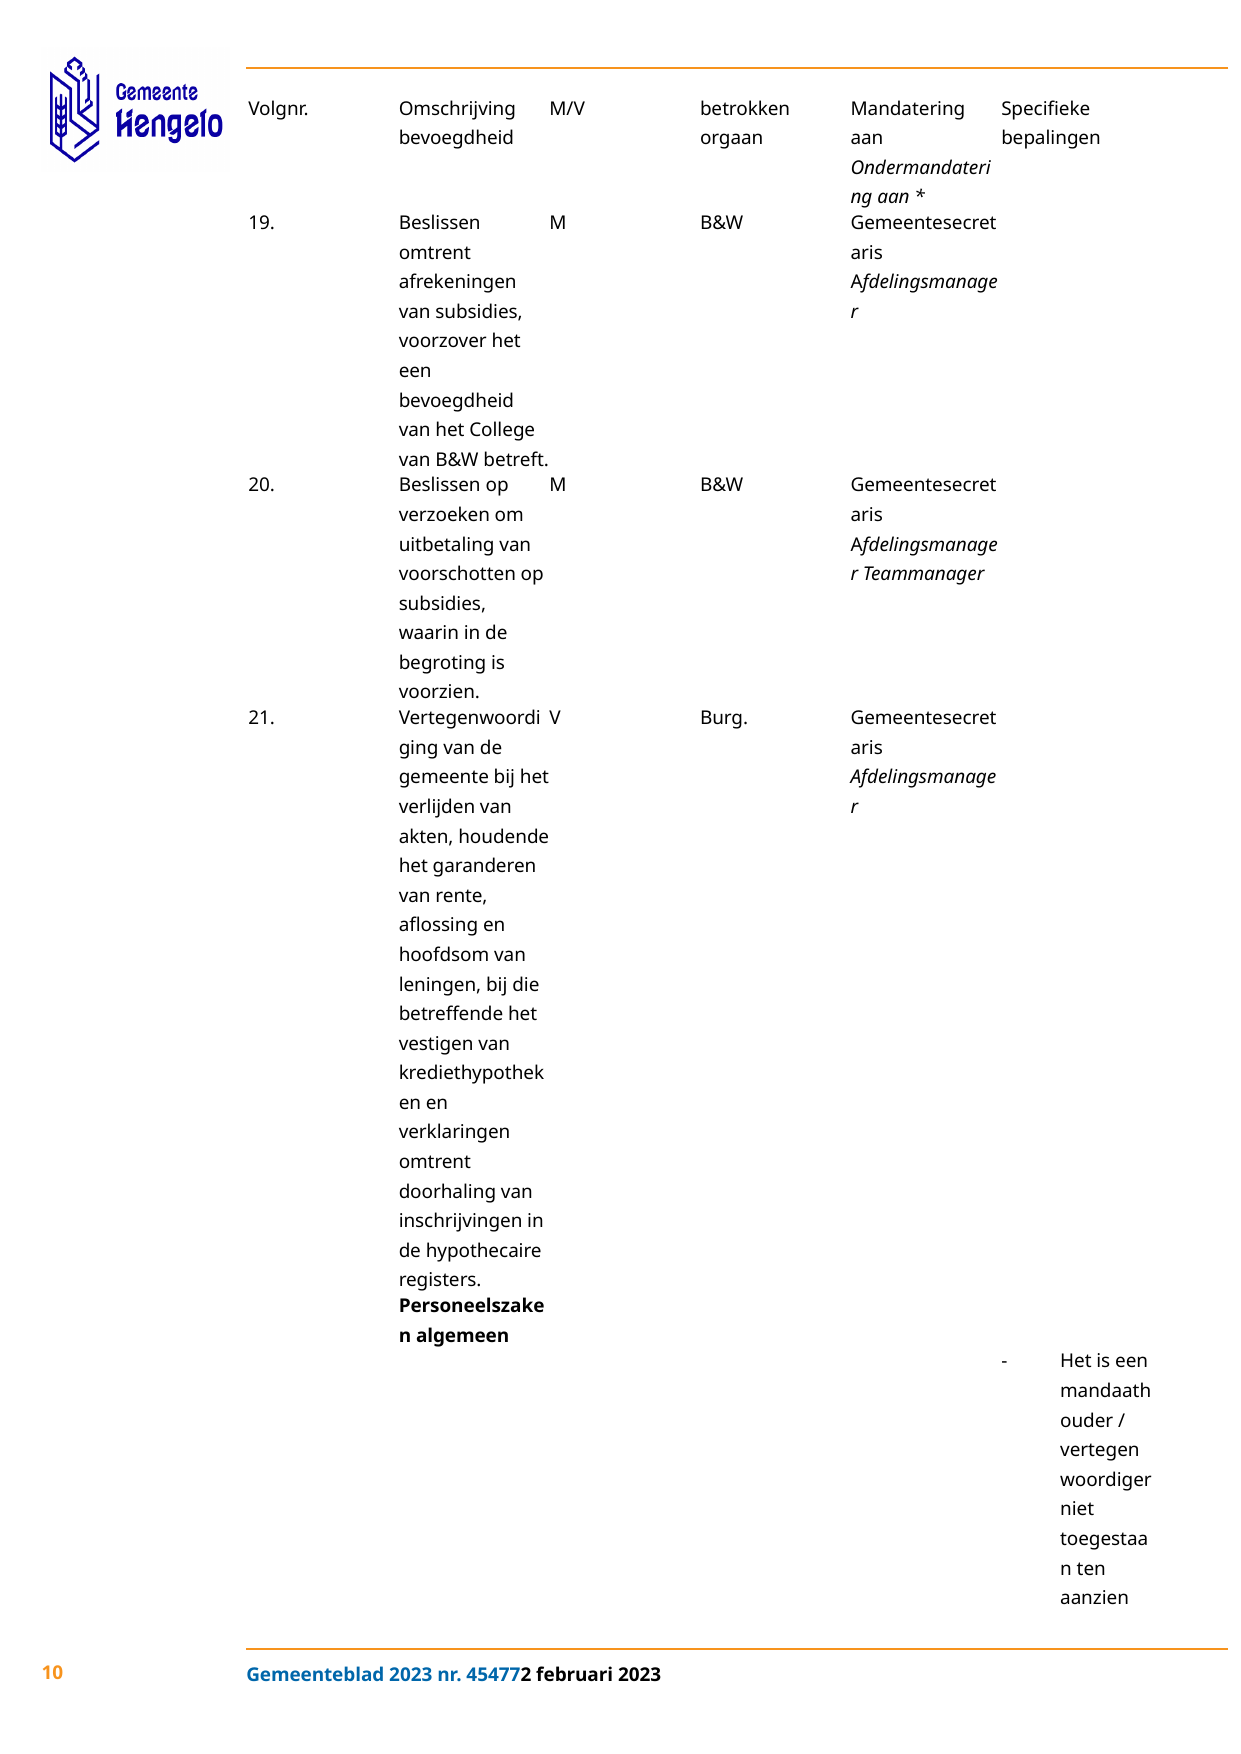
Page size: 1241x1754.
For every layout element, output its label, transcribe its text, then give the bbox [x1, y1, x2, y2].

table_cell Beslissen omtrent afrekeningen van subsidies, voorzover het een bevoegdheid van het College van B&W betreft. [399, 209, 549, 472]
table_cell Burg. [700, 705, 850, 1292]
table_cell 21. [248, 705, 398, 1292]
table_cell 20. [248, 472, 398, 704]
table_cell [700, 1292, 850, 1348]
table_cell V [549, 705, 700, 1292]
table_header M/V [549, 95, 700, 209]
table_cell [248, 1348, 398, 1610]
table_header Omschrijving bevoegdheid [399, 95, 549, 209]
table_cell B&W [700, 472, 850, 704]
table_cell [850, 1348, 1001, 1610]
table_cell [1001, 1292, 1152, 1348]
table_cell [700, 1348, 850, 1610]
table_header Volgnr. [248, 95, 398, 209]
table_cell Vertegenwoordiging van de gemeente bij het verlijden van akten, houdende het garanderen van rente, aflossing en hoofdsom van leningen, bij die betreffende het vestigen van krediethypotheken en verklaringen omtrent doorhaling van inschrijvingen in de hypothecaire registers. [399, 705, 549, 1292]
picture [41, 47, 231, 172]
table_header Specifieke bepalingen [1001, 95, 1152, 209]
table_cell Personeelszaken algemeen [399, 1292, 549, 1348]
table_cell M [549, 209, 700, 472]
table_cell Beslissen op verzoeken om uitbetaling van voorschotten op subsidies, waarin in de begroting is voorzien. [399, 472, 549, 704]
table_cell [1001, 209, 1152, 472]
table_cell B&W [700, 209, 850, 472]
table_cell Gemeentesecretaris Afdelingsmanager Teammanager [850, 472, 1001, 704]
table_cell [399, 1348, 549, 1610]
table_cell [850, 1292, 1001, 1348]
table_header betrokken orgaan [700, 95, 850, 209]
table_cell 19. [248, 209, 398, 472]
table_cell [248, 1292, 398, 1348]
table_cell Gemeentesecretaris Afdelingsmanager [850, 705, 1001, 1292]
table_header Mandatering aan Ondermandatering aan * [850, 95, 1001, 209]
table_cell Gemeentesecretaris Afdelingsmanager [850, 209, 1001, 472]
table_cell [549, 1292, 700, 1348]
table_cell M [549, 472, 700, 704]
table_cell [549, 1348, 700, 1610]
table_cell [1001, 472, 1152, 704]
table_cell Het is een mandaathouder / vertegenwoordiger niet toegestaan ten aanzien [1001, 1348, 1152, 1610]
table_cell [1001, 705, 1152, 1292]
